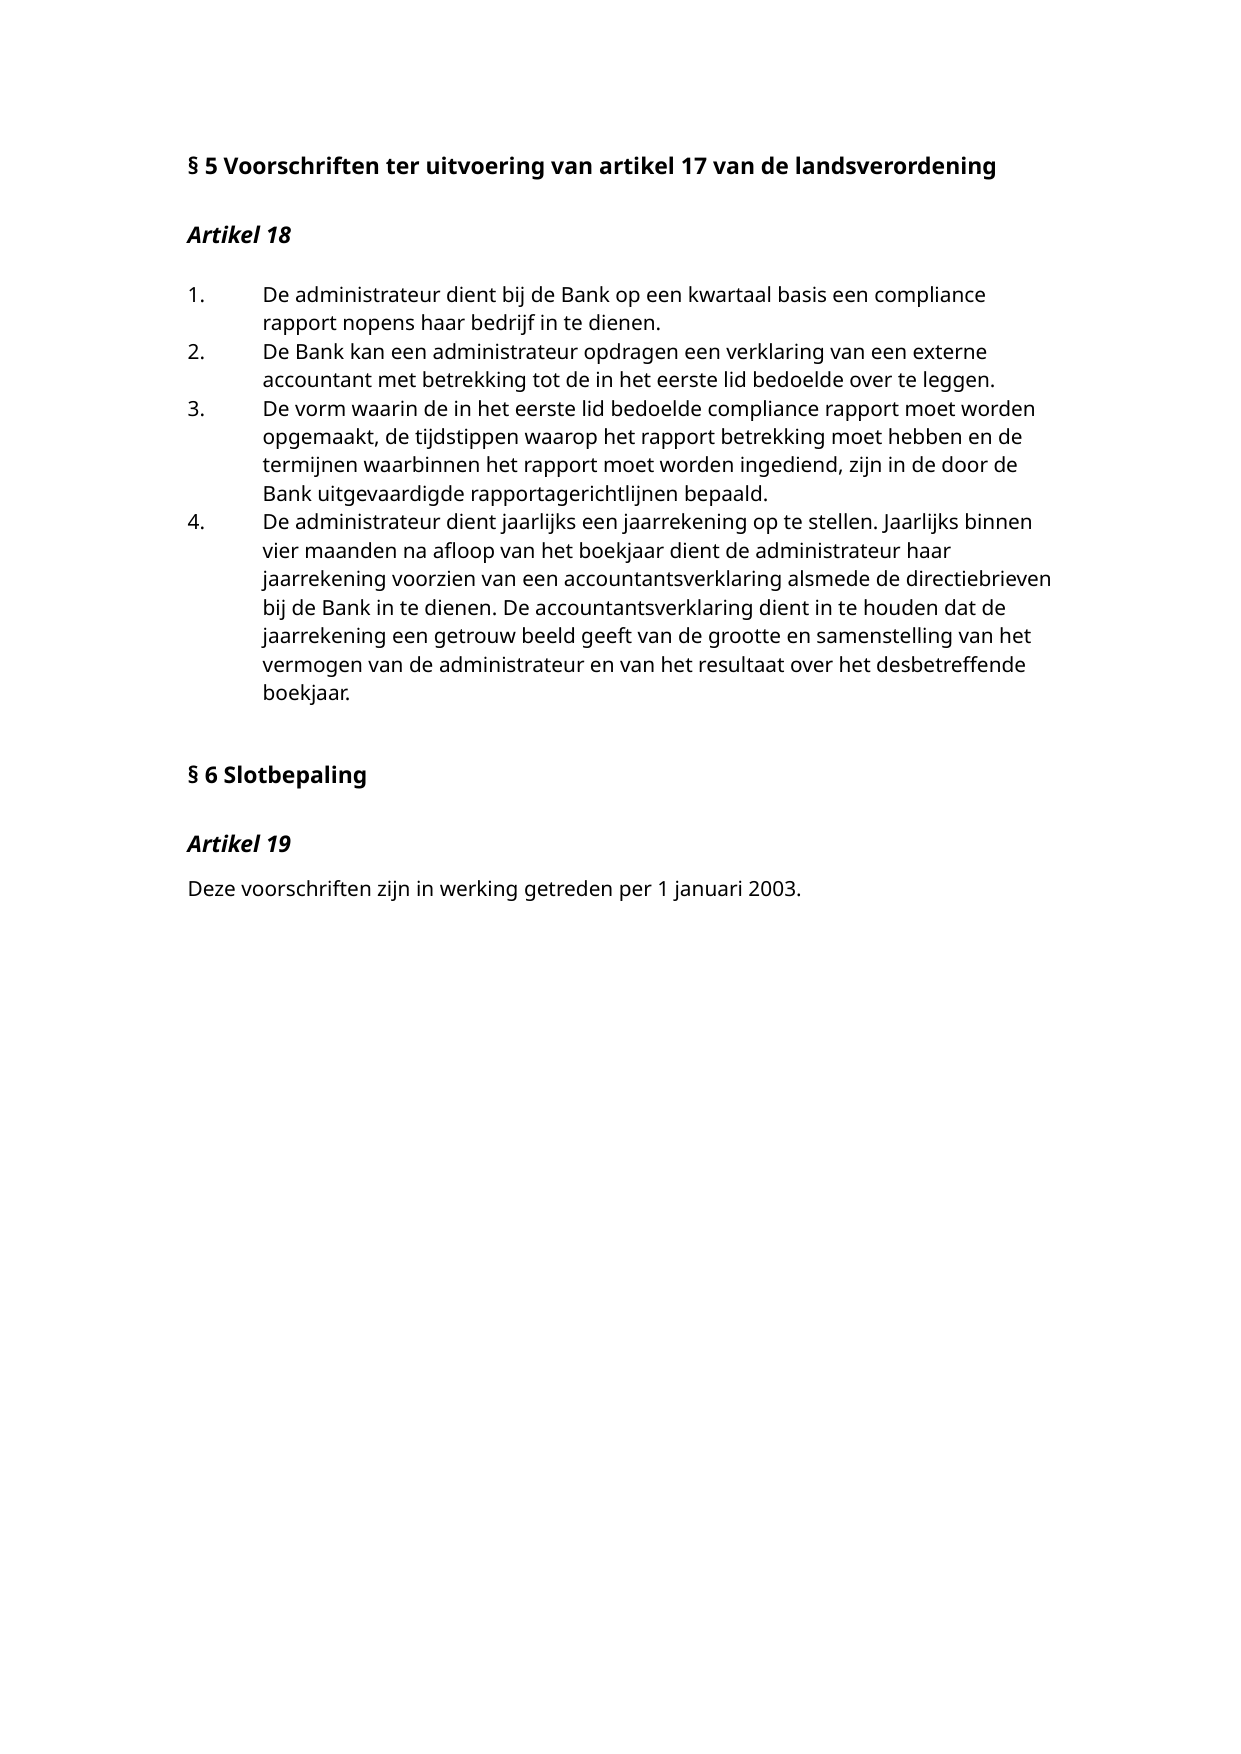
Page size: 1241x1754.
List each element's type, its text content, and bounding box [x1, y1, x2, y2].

list De administrateur dient jaarlijks een jaarrekening op te stellen. Jaarlijks binnen vier maanden na afloop van het boekjaar dient de administrateur haar jaarrekening voorzien van een accountantsverklaring alsmede de directiebrieven bij de Bank in te dienen. De accountantsverklaring dient in te houden dat de jaarrekening een getrouw beeld geeft van de grootte en samenstelling van het vermogen van de administrateur en van het resultaat over het desbetreffende boekjaar. [187, 507, 1053, 707]
text Deze voorschriften zijn in werking getreden per 1 januari 2003. [187, 874, 1053, 902]
subtitle § 6 Slotbepaling [187, 759, 1053, 790]
subtitle Artikel 18 [187, 219, 1053, 250]
list De Bank kan een administrateur opdragen een verklaring van een externe accountant met betrekking tot de in het eerste lid bedoelde over te leggen. [187, 337, 1053, 394]
subtitle Artikel 19 [187, 828, 1053, 859]
list De administrateur dient bij de Bank op een kwartaal basis een compliance rapport nopens haar bedrijf in te dienen. [187, 280, 1053, 337]
subtitle § 5 Voorschriften ter uitvoering van artikel 17 van de landsverordening [187, 150, 1053, 181]
list De vorm waarin de in het eerste lid bedoelde compliance rapport moet worden opgemaakt, de tijdstippen waarop het rapport betrekking moet hebben en de termijnen waarbinnen het rapport moet worden ingediend, zijn in de door de Bank uitgevaardigde rapportagerichtlijnen bepaald. [187, 394, 1053, 507]
